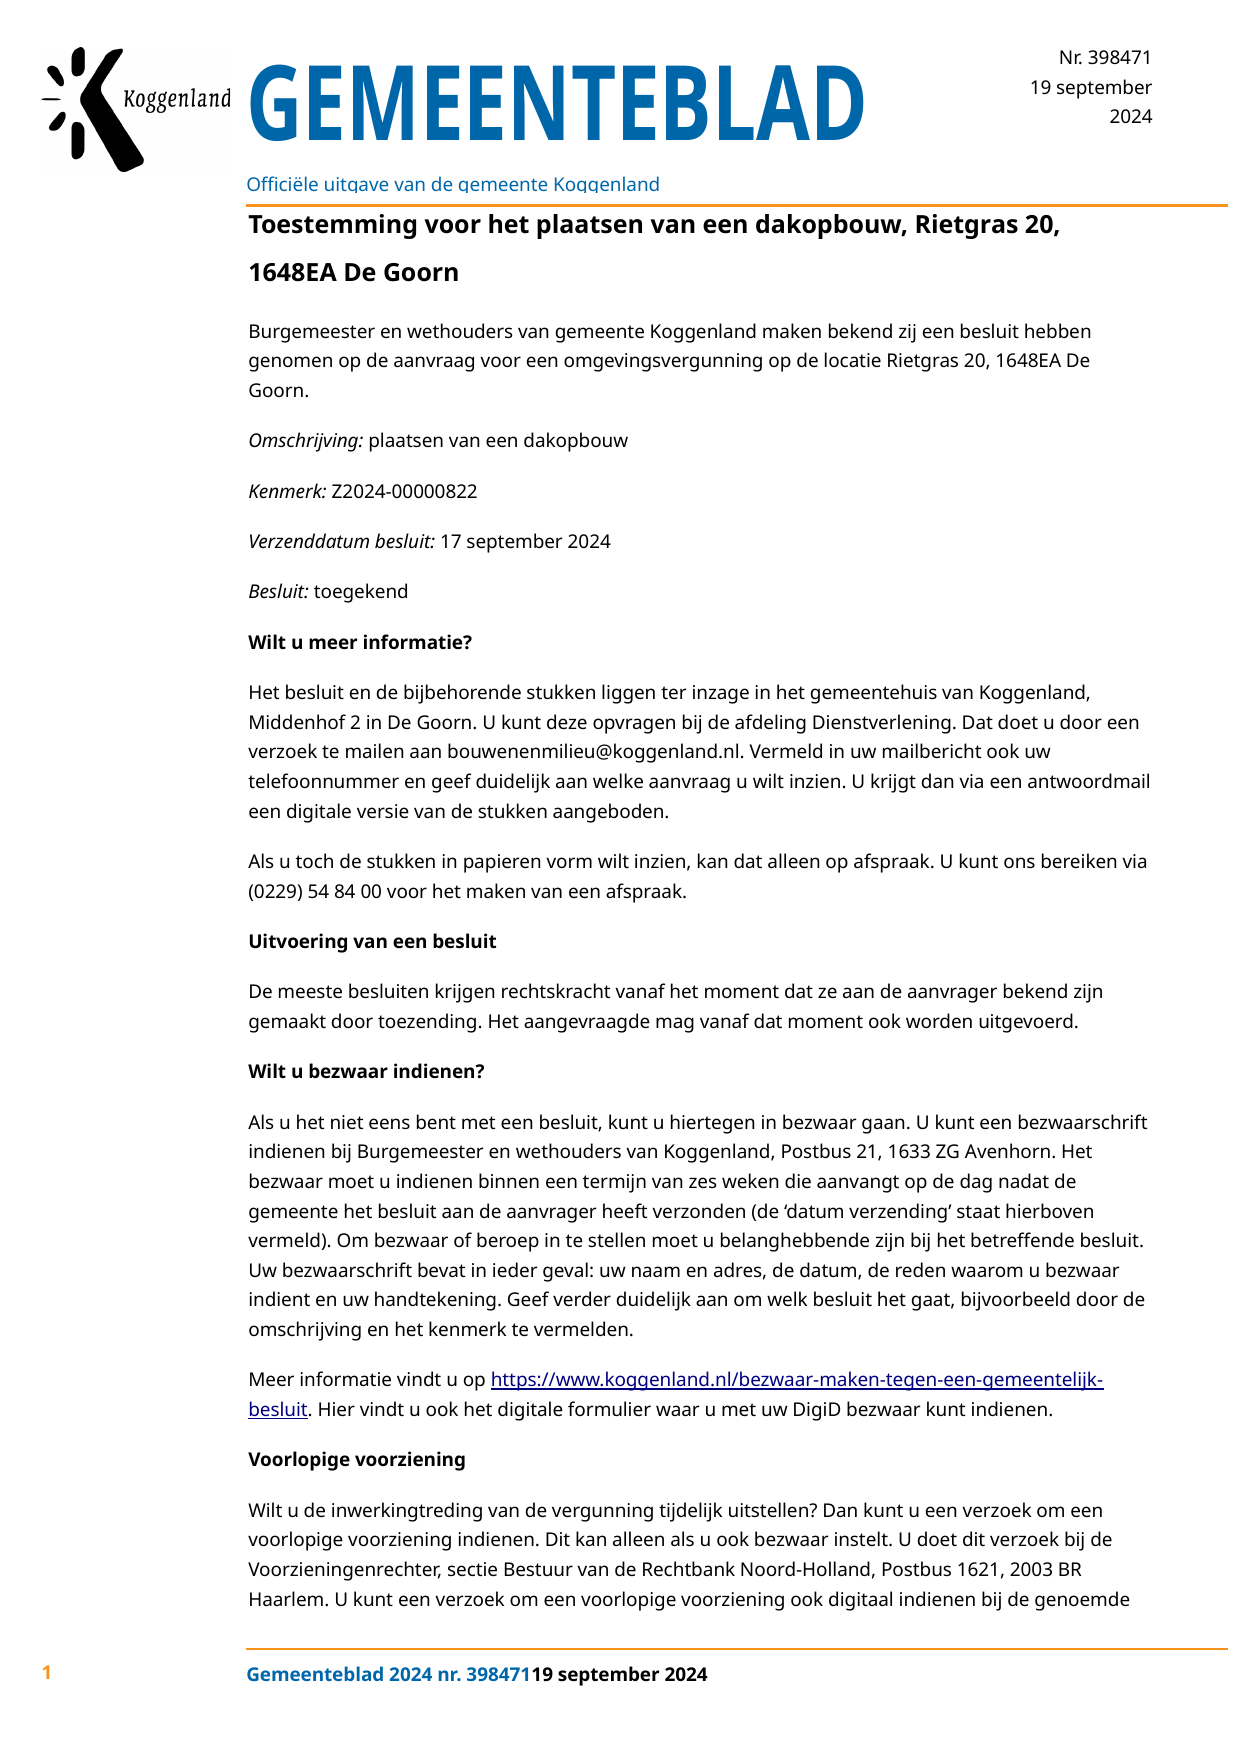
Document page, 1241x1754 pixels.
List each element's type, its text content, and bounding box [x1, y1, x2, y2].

text Wilt u bezwaar indienen? [248, 1059, 1152, 1084]
text De meeste besluiten krijgen rechtskracht vanaf het moment dat ze aan de aanvrager bekend zijn gemaakt door toezending. Het aangevraagde mag vanaf dat moment ook worden uitgevoerd. [248, 979, 1152, 1034]
text Besluit: toegekend [248, 579, 1152, 604]
text Burgemeester en wethouders van gemeente Koggenland maken bekend zij een besluit hebben genomen op de aanvraag voor een omgevingsvergunning op de locatie Rietgras 20, 1648EA De Goorn. [248, 318, 1152, 403]
picture [41, 47, 231, 172]
text Meer informatie vindt u op https://www.koggenland.nl/bezwaar-maken-tegen-een-gemeentelijk-besluit. Hier vindt u ook het digitale formulier waar u met uw DigiD bezwaar kunt indienen. [248, 1367, 1152, 1422]
text Toestemming voor het plaatsen van een dakopbouw, Rietgras 20, 1648EA De Goorn [248, 207, 1152, 288]
text Als u toch de stukken in papieren vorm wilt inzien, kan dat alleen op afspraak. U kunt ons bereiken via (0229) 54 84 00 voor het maken van een afspraak. [248, 848, 1152, 904]
text Als u het niet eens bent met een besluit, kunt u hiertegen in bezwaar gaan. U kunt een bezwaarschrift indienen bij Burgemeester en wethouders van Koggenland, Postbus 21, 1633 ZG Avenhorn. Het bezwaar moet u indienen binnen een termijn van zes weken die aanvangt op de dag nadat de gemeente het besluit aan de aanvrager heeft verzonden (de ‘datum verzending’ staat hierboven vermeld). Om bezwaar of beroep in te stellen moet u belanghebbende zijn bij het betreffende besluit. Uw bezwaarschrift bevat in ieder geval: uw naam en adres, de datum, de reden waarom u bezwaar indient en uw handtekening. Geef verder duidelijk aan om welk besluit het gaat, bijvoorbeeld door de omschrijving en het kenmerk te vermelden. [248, 1109, 1152, 1342]
text Wilt u de inwerkingtreding van de vergunning tijdelijk uitstellen? Dan kunt u een verzoek om een voorlopige voorziening indienen. Dit kan alleen als u ook bezwaar instelt. U doet dit verzoek bij de Voorzieningenrechter, sectie Bestuur van de Rechtbank Noord-Holland, Postbus 1621, 2003 BR Haarlem. U kunt een verzoek om een voorlopige voorziening ook digitaal indienen bij de genoemde [248, 1497, 1152, 1612]
text Kenmerk: Z2024-00000822 [248, 478, 1152, 504]
text Omschrijving: plaatsen van een dakopbouw [248, 427, 1152, 453]
text Het besluit en de bijbehorende stukken liggen ter inzage in het gemeentehuis van Koggenland, Middenhof 2 in De Goorn. U kunt deze opvragen bij de afdeling Dienstverlening. Dat doet u door een verzoek te mailen aan bouwenenmilieu@koggenland.nl. Vermeld in uw mailbericht ook uw telefoonnummer en geef duidelijk aan welke aanvraag u wilt inzien. U krijgt dan via een antwoordmail een digitale versie van de stukken aangeboden. [248, 679, 1152, 824]
text Verzenddatum besluit: 17 september 2024 [248, 528, 1152, 554]
text Voorlopige voorziening [248, 1447, 1152, 1472]
text Wilt u meer informatie? [248, 629, 1152, 655]
text Uitvoering van een besluit [248, 928, 1152, 954]
